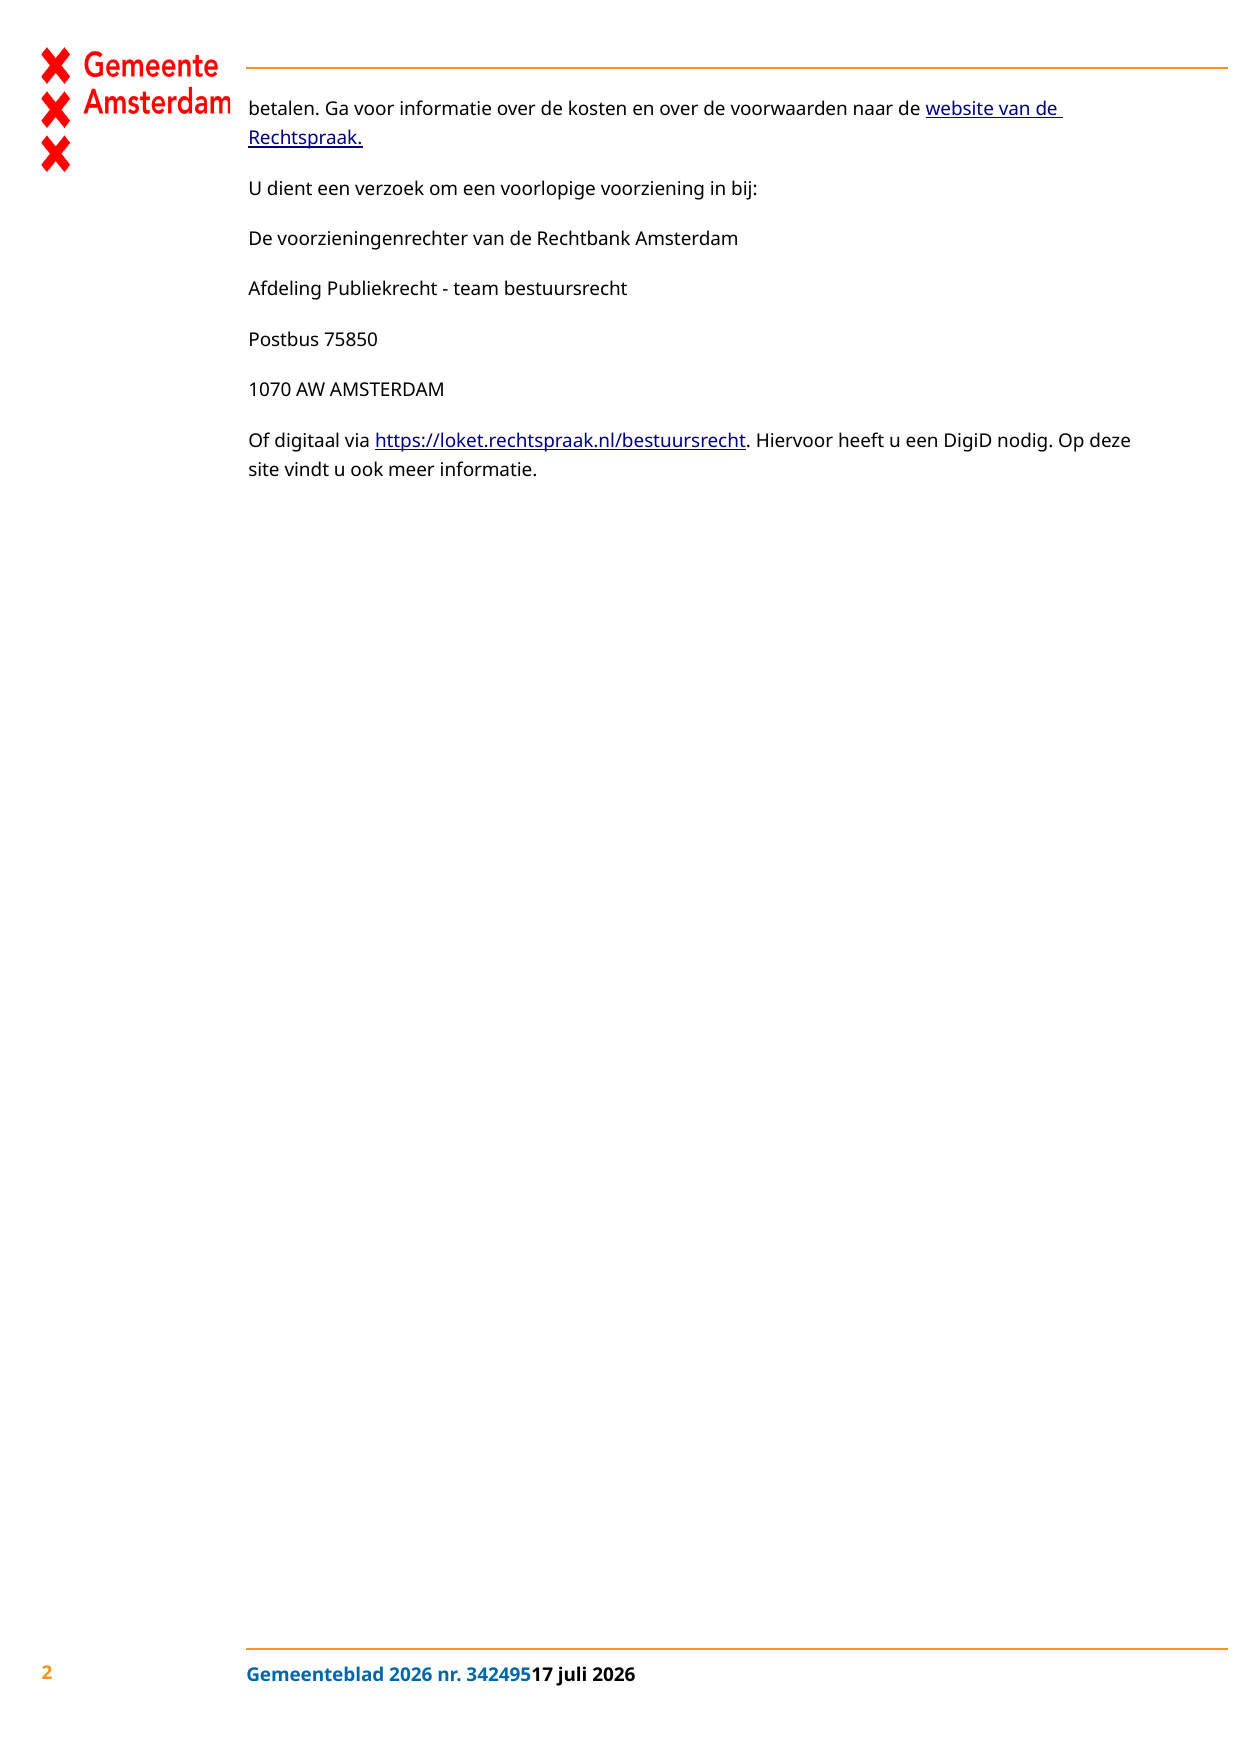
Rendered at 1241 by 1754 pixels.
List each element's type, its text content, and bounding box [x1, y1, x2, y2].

text 1070 AW AMSTERDAM [248, 376, 1152, 402]
text Postbus 75850 [248, 326, 1152, 352]
picture [41, 47, 231, 172]
text U dient een verzoek om een voorlopige voorziening in bij: [248, 175, 1152, 201]
text Of digitaal via https://loket.rechtspraak.nl/bestuursrecht. Hiervoor heeft u een DigiD nodig. Op deze site vindt u ook meer informatie. [248, 427, 1152, 482]
text De voorzieningenrechter van de Rechtbank Amsterdam [248, 225, 1152, 251]
text betalen. Ga voor informatie over de kosten en over de voorwaarden naar de website van de Rechtspraak. [248, 95, 1152, 150]
text Afdeling Publiekrecht - team bestuursrecht [248, 276, 1152, 301]
